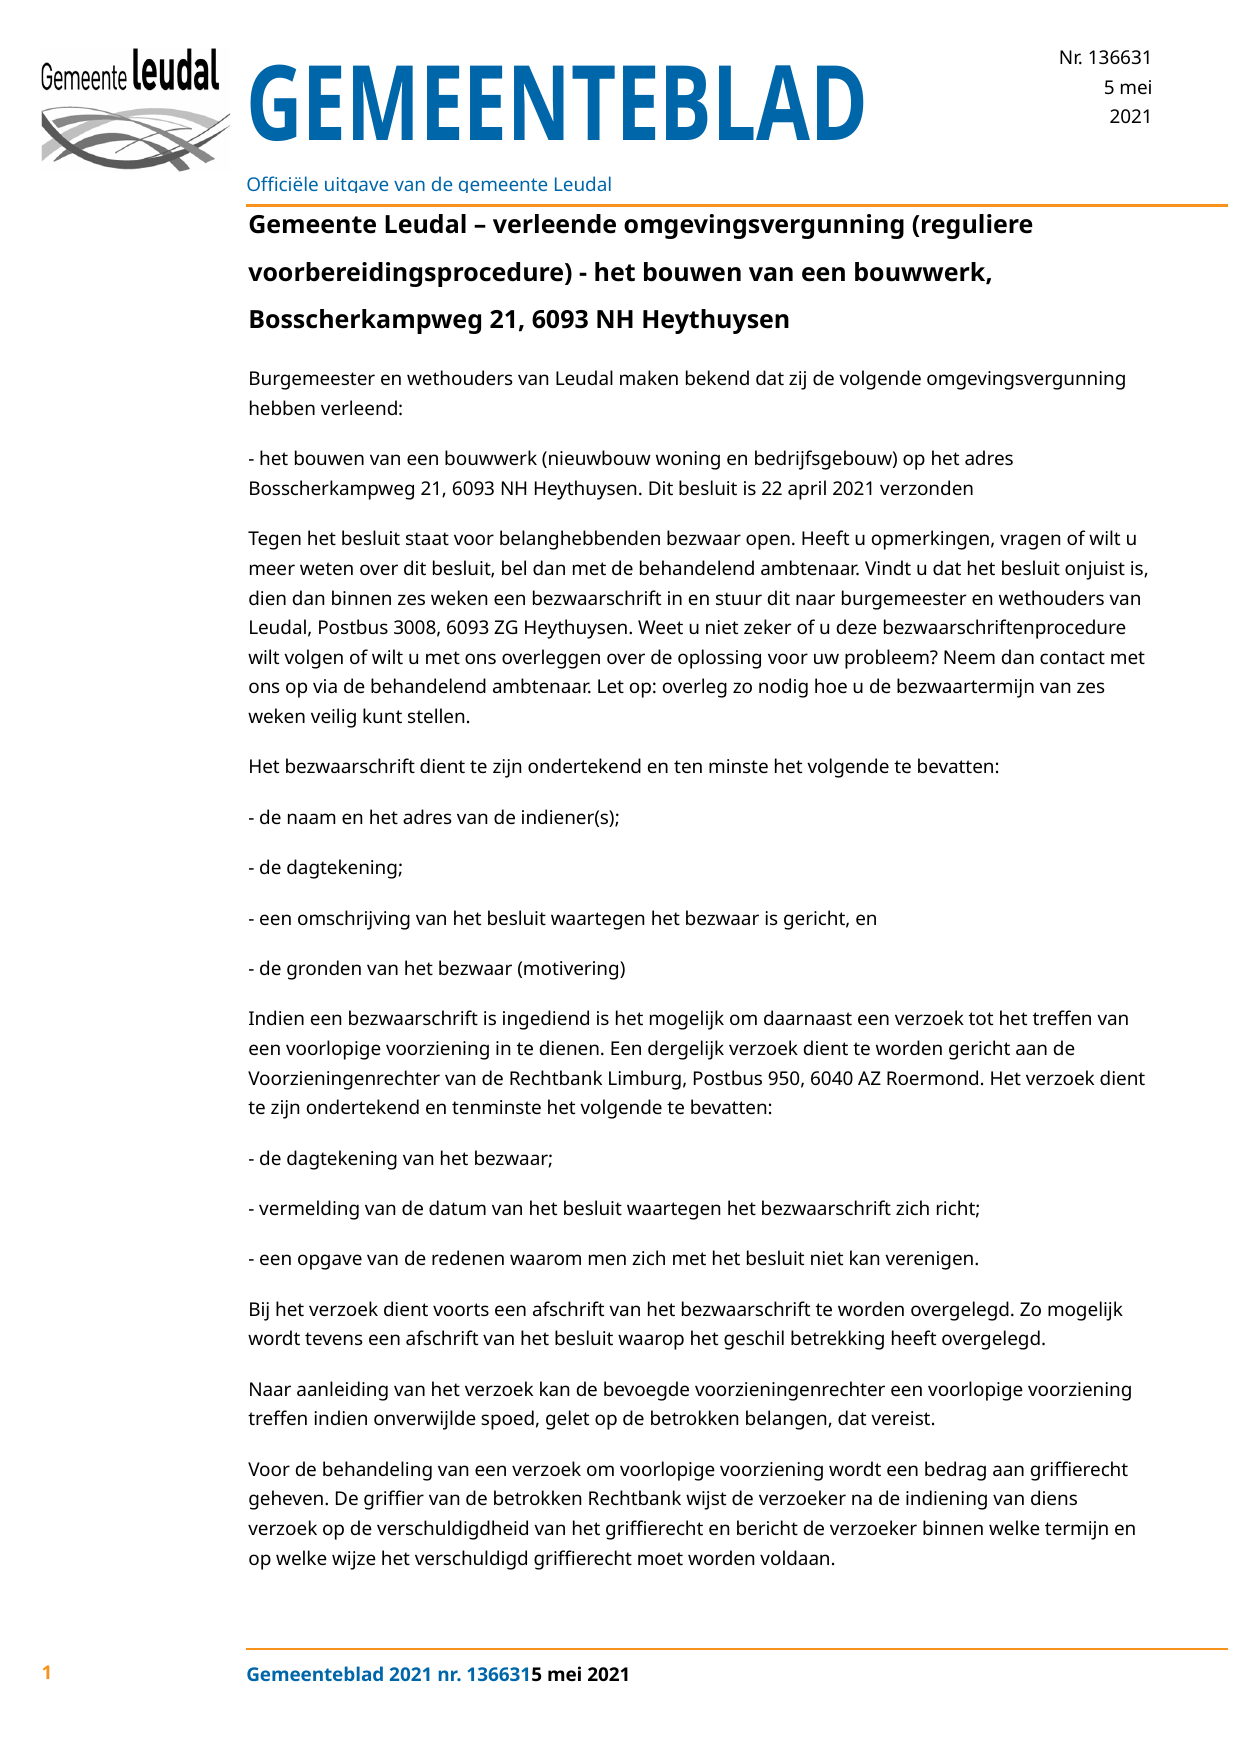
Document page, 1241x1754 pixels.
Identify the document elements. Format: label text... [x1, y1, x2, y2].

text - een opgave van de redenen waarom men zich met het besluit niet kan verenigen. [248, 1246, 1152, 1271]
text - vermelding van de datum van het besluit waartegen het bezwaarschrift zich richt; [248, 1195, 1152, 1221]
text - een omschrijving van het besluit waartegen het bezwaar is gericht, en [248, 905, 1152, 930]
text - het bouwen van een bouwwerk (nieuwbouw woning en bedrijfsgebouw) op het adres Bosscherkampweg 21, 6093 NH Heythuysen. Dit besluit is 22 april 2021 verzonden [248, 446, 1152, 501]
text Het bezwaarschrift dient te zijn ondertekend en ten minste het volgende te bevatten: [248, 753, 1152, 779]
text Naar aanleiding van het verzoek kan de bevoegde voorzieningenrechter een voorlopige voorziening treffen indien onverwijlde spoed, gelet op de betrokken belangen, dat vereist. [248, 1376, 1152, 1431]
picture [41, 47, 231, 172]
text - de dagtekening; [248, 854, 1152, 880]
text Bij het verzoek dient voorts een afschrift van het bezwaarschrift te worden overgelegd. Zo mogelijk wordt tevens een afschrift van het besluit waarop het geschil betrekking heeft overgelegd. [248, 1296, 1152, 1351]
text Voor de behandeling van een verzoek om voorlopige voorziening wordt een bedrag aan griffierecht geheven. De griffier van de betrokken Rechtbank wijst de verzoeker na de indiening van diens verzoek op de verschuldigdheid van het griffierecht en bericht de verzoeker binnen welke termijn en op welke wijze het verschuldigd griffierecht moet worden voldaan. [248, 1456, 1152, 1570]
text Indien een bezwaarschrift is ingediend is het mogelijk om daarnaast een verzoek tot het treffen van een voorlopige voorziening in te dienen. Een dergelijk verzoek dient te worden gericht aan de Voorzieningenrechter van de Rechtbank Limburg, Postbus 950, 6040 AZ Roermond. Het verzoek dient te zijn ondertekend en tenminste het volgende te bevatten: [248, 1006, 1152, 1120]
text - de naam en het adres van de indiener(s); [248, 804, 1152, 829]
text - de gronden van het bezwaar (motivering) [248, 955, 1152, 981]
text - de dagtekening van het bezwaar; [248, 1145, 1152, 1170]
text Tegen het besluit staat voor belanghebbenden bezwaar open. Heeft u opmerkingen, vragen of wilt u meer weten over dit besluit, bel dan met de behandelend ambtenaar. Vindt u dat het besluit onjuist is, dien dan binnen zes weken een bezwaarschrift in en stuur dit naar burgemeester en wethouders van Leudal, Postbus 3008, 6093 ZG Heythuysen. Weet u niet zeker of u deze bezwaarschriftenprocedure wilt volgen of wilt u met ons overleggen over de oplossing voor uw probleem? Neem dan contact met ons op via de behandelend ambtenaar. Let op: overleg zo nodig hoe u de bezwaartermijn van zes weken veilig kunt stellen. [248, 526, 1152, 729]
text Burgemeester en wethouders van Leudal maken bekend dat zij de volgende omgevingsvergunning hebben verleend: [248, 366, 1152, 421]
text Gemeente Leudal – verleende omgevingsvergunning (reguliere voorbereidingsprocedure) - het bouwen van een bouwwerk, Bosscherkampweg 21, 6093 NH Heythuysen [248, 207, 1152, 336]
